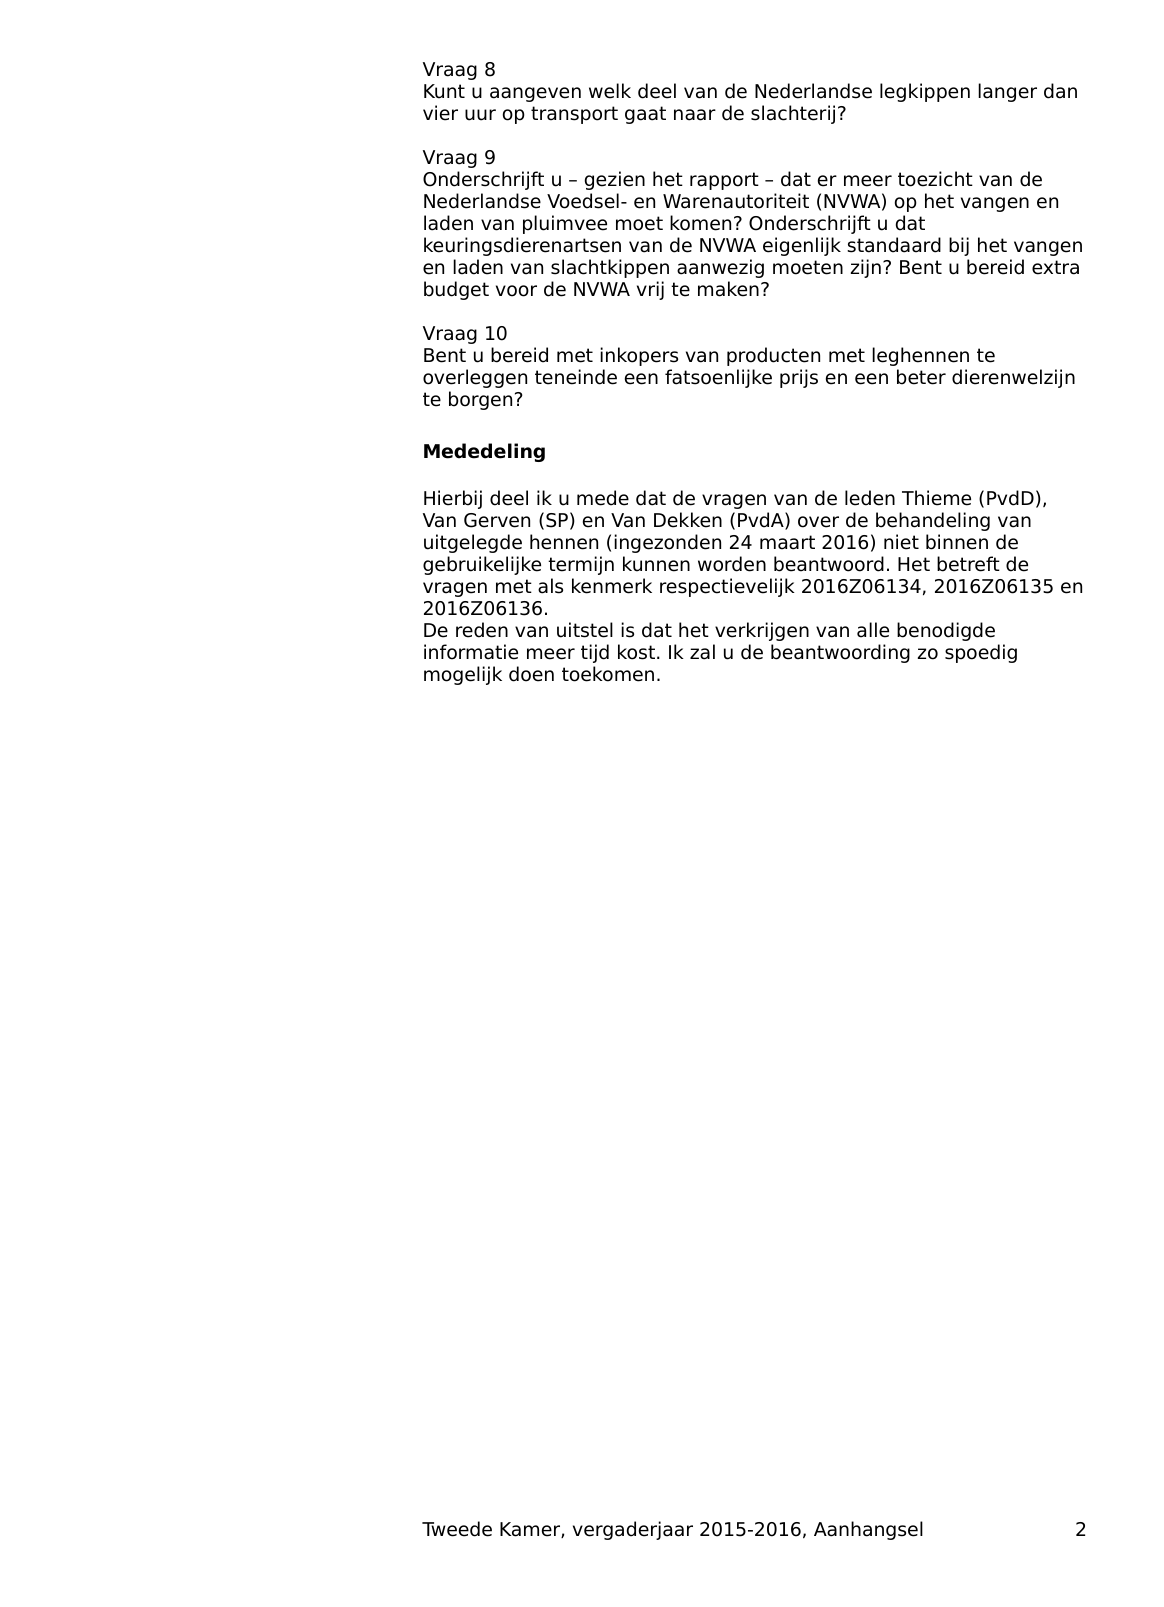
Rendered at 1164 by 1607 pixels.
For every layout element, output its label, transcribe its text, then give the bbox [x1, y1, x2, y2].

text Onderschrijft u – gezien het rapport – dat er meer toezicht van de Nederlandse Voedsel- en Warenautoriteit (NVWA) op het vangen en laden van pluimvee moet komen? Onderschrijft u dat keuringsdierenartsen van de NVWA eigenlijk standaard bij het vangen en laden van slachtkippen aanwezig moeten zijn? Bent u bereid extra budget voor de NVWA vrij te maken? [422, 169, 1087, 301]
text Bent u bereid met inkopers van producten met leghennen te overleggen teneinde een fatsoenlijke prijs en een beter dierenwelzijn te borgen? [422, 345, 1087, 411]
text De reden van uitstel is dat het verkrijgen van alle benodigde informatie meer tijd kost. Ik zal u de beantwoording zo spoedig mogelijk doen toekomen. [422, 620, 1087, 686]
text Vraag 8 [422, 59, 1087, 81]
text Vraag 10 [422, 323, 1087, 345]
text Hierbij deel ik u mede dat de vragen van de leden Thieme (PvdD), Van Gerven (SP) en Van Dekken (PvdA) over de behandeling van uitgelegde hennen (ingezonden 24 maart 2016) niet binnen de gebruikelijke termijn kunnen worden beantwoord. Het betreft de vragen met als kenmerk respectievelijk 2016Z06134, 2016Z06135 en 2016Z06136. [422, 488, 1087, 620]
text Kunt u aangeven welk deel van de Nederlandse legkippen langer dan vier uur op transport gaat naar de slachterij? [422, 81, 1087, 125]
text Vraag 9 [422, 147, 1087, 169]
subtitle Mededeling [422, 441, 1087, 463]
